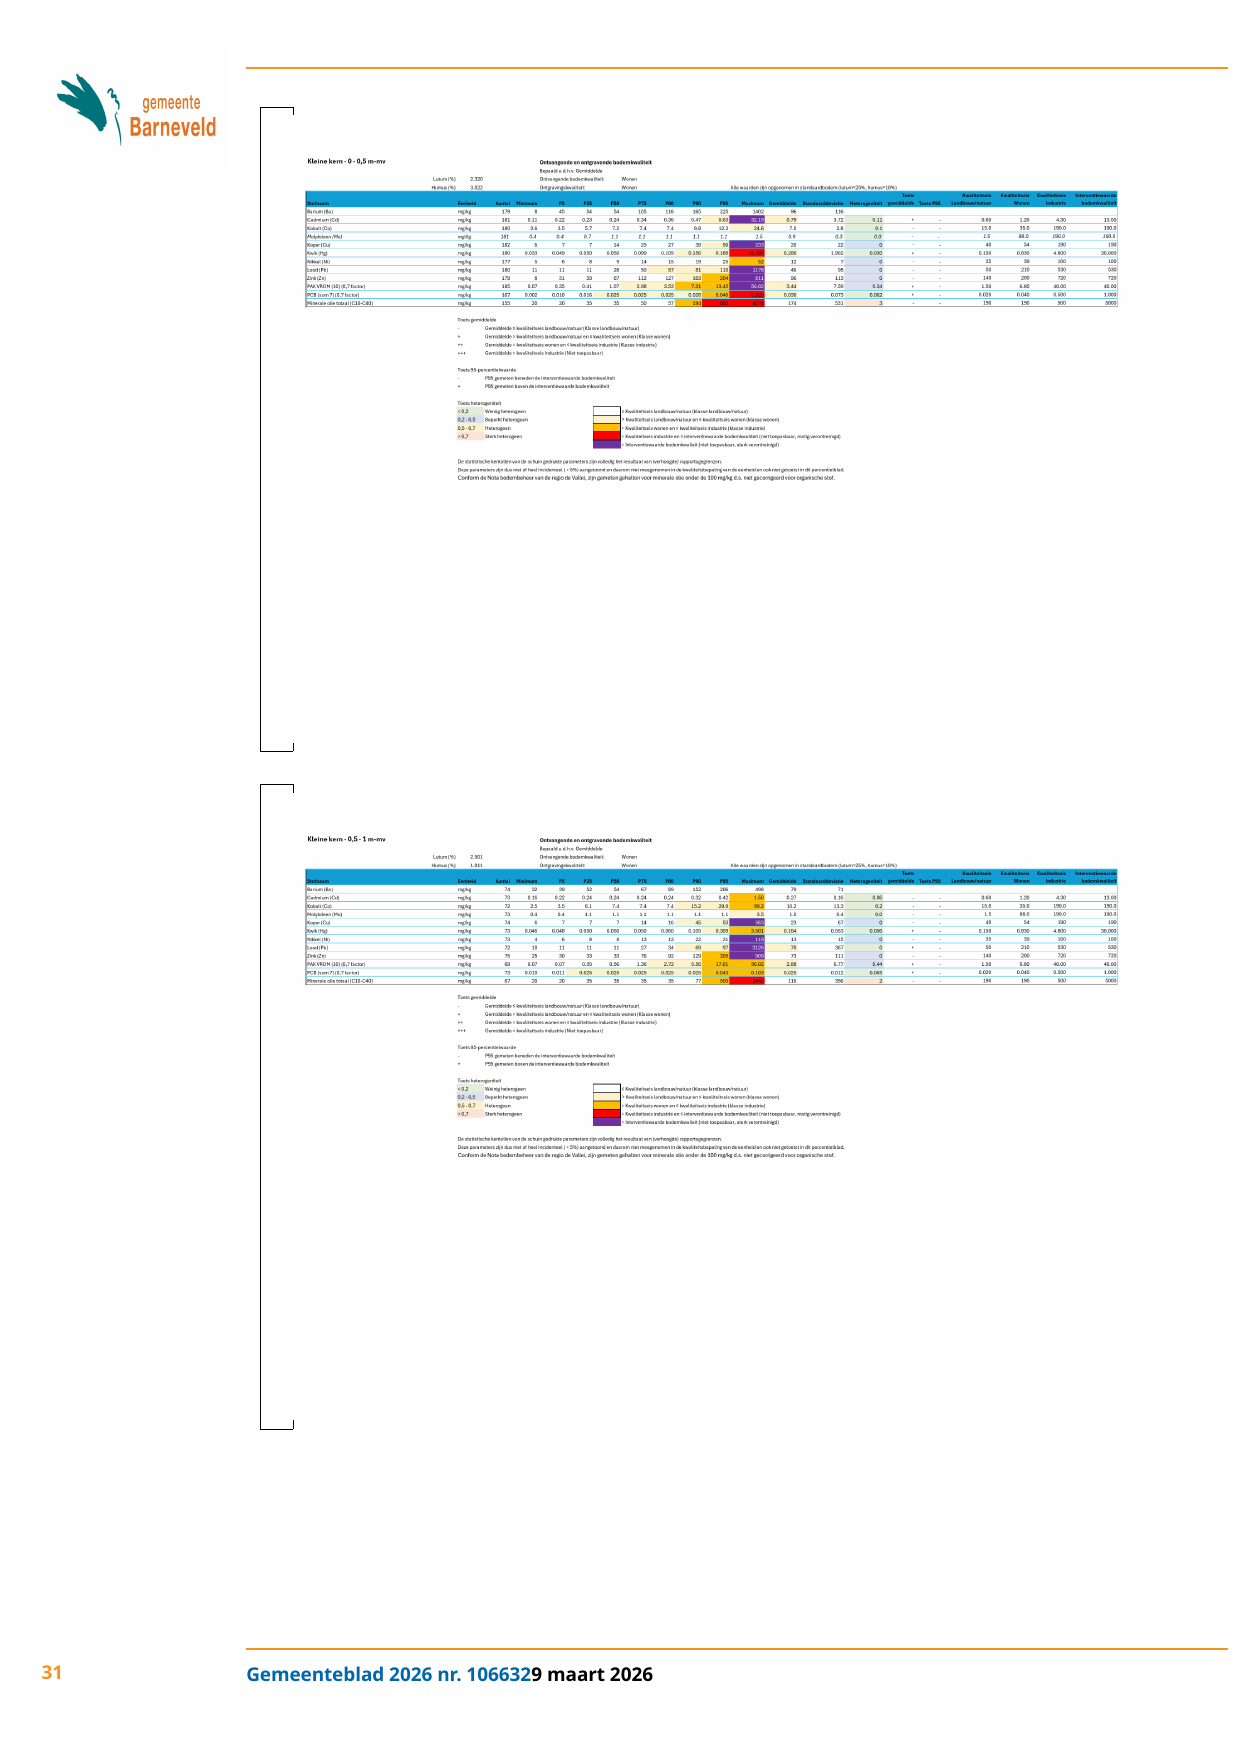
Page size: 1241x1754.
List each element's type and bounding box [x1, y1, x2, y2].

picture [41, 47, 231, 172]
picture [268, 793, 1155, 1420]
picture [268, 115, 1155, 743]
